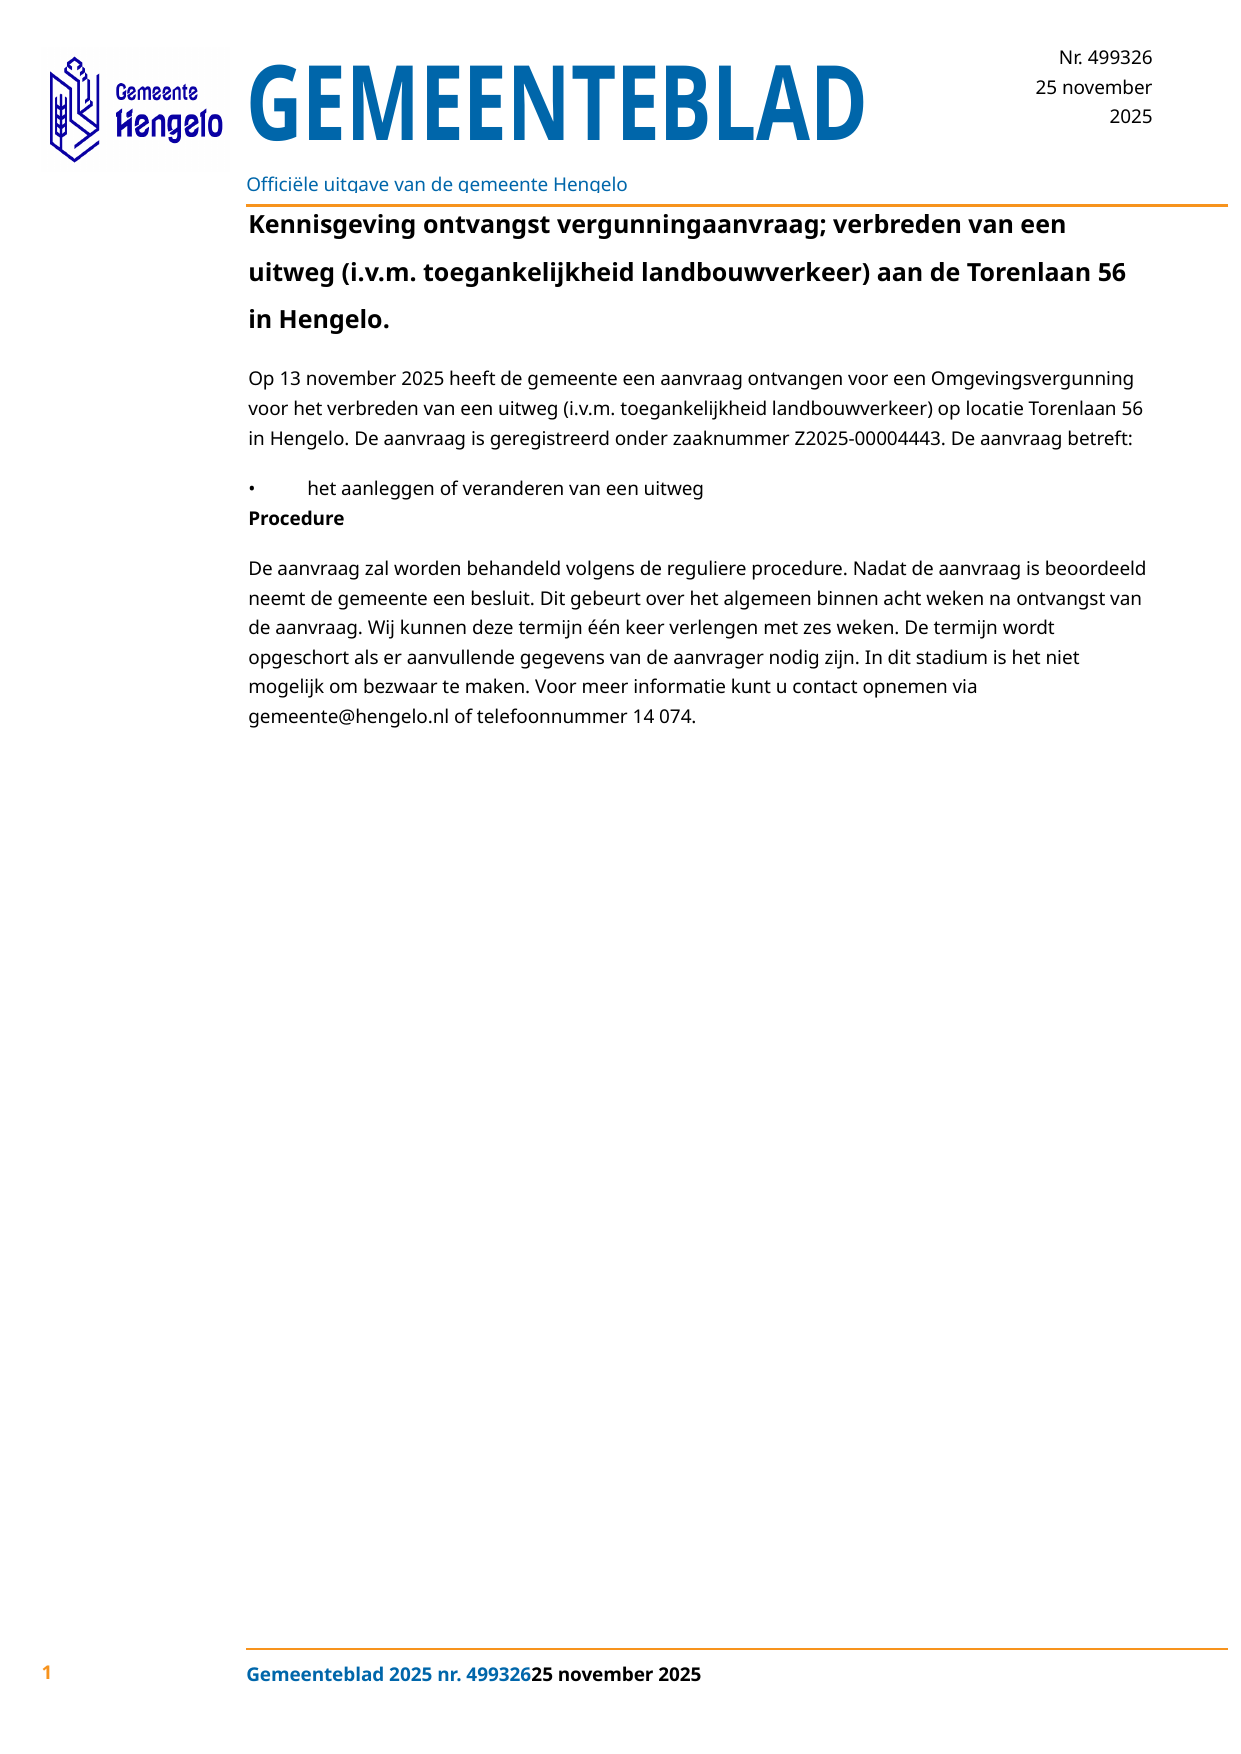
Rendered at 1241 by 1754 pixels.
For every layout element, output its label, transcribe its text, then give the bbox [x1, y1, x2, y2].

text De aanvraag zal worden behandeld volgens de reguliere procedure. Nadat de aanvraag is beoordeeld neemt de gemeente een besluit. Dit gebeurt over het algemeen binnen acht weken na ontvangst van de aanvraag. Wij kunnen deze termijn één keer verlengen met zes weken. De termijn wordt opgeschort als er aanvullende gegevens van de aanvrager nodig zijn. In dit stadium is het niet mogelijk om bezwaar te maken. Voor meer informatie kunt u contact opnemen via gemeente@hengelo.nl of telefoonnummer 14 074. [248, 555, 1152, 729]
picture [41, 47, 231, 172]
text Kennisgeving ontvangst vergunningaanvraag; verbreden van een uitweg (i.v.m. toegankelijkheid landbouwverkeer) aan de Torenlaan 56 in Hengelo. [248, 207, 1152, 336]
text Op 13 november 2025 heeft de gemeente een aanvraag ontvangen voor een Omgevingsvergunning voor het verbreden van een uitweg (i.v.m. toegankelijkheid landbouwverkeer) op locatie Torenlaan 56 in Hengelo. De aanvraag is geregistreerd onder zaaknummer Z2025-00004443. De aanvraag betreft: [248, 366, 1152, 450]
text Procedure [248, 505, 1152, 530]
list het aanleggen of veranderen van een uitweg [248, 475, 1152, 501]
